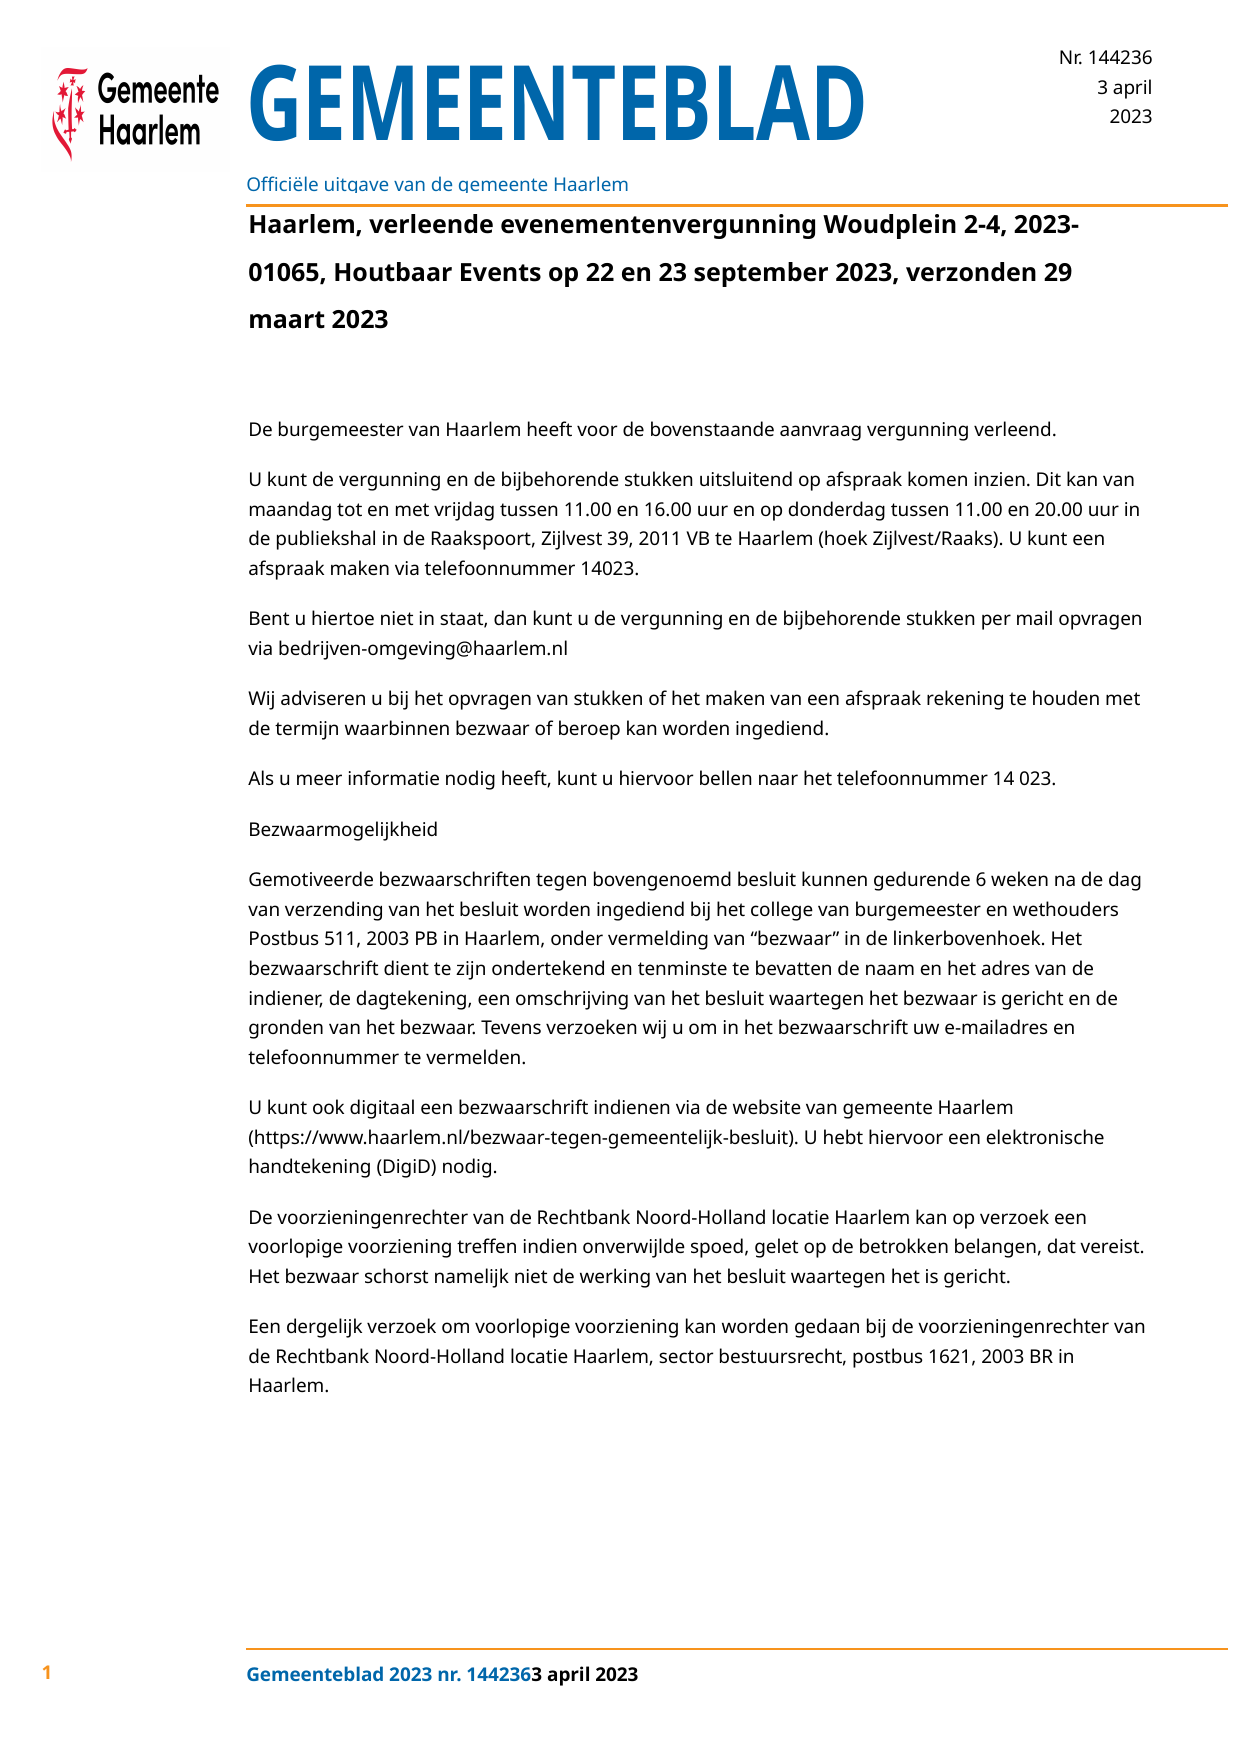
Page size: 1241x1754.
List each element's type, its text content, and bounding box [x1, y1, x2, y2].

text Als u meer informatie nodig heeft, kunt u hiervoor bellen naar het telefoonnummer 14 023. [248, 766, 1152, 791]
text Bezwaarmogelijkheid [248, 816, 1152, 842]
text Haarlem, verleende evenementenvergunning Woudplein 2-4, 2023-01065, Houtbaar Events op 22 en 23 september 2023, verzonden 29 maart 2023 [248, 207, 1152, 336]
text Een dergelijk verzoek om voorlopige voorziening kan worden gedaan bij de voorzieningenrechter van de Rechtbank Noord-Holland locatie Haarlem, sector bestuursrecht, postbus 1621, 2003 BR in Haarlem. [248, 1313, 1152, 1398]
picture [41, 47, 231, 172]
text U kunt ook digitaal een bezwaarschrift indienen via de website van gemeente Haarlem (https://www.haarlem.nl/bezwaar-tegen-gemeentelijk-besluit). U hebt hiervoor een elektronische handtekening (DigiD) nodig. [248, 1094, 1152, 1179]
text U kunt de vergunning en de bijbehorende stukken uitsluitend op afspraak komen inzien. Dit kan van maandag tot en met vrijdag tussen 11.00 en 16.00 uur en op donderdag tussen 11.00 en 20.00 uur in de publiekshal in de Raakspoort, Zijlvest 39, 2011 VB te Haarlem (hoek Zijlvest/Raaks). U kunt een afspraak maken via telefoonnummer 14023. [248, 466, 1152, 581]
text Bent u hiertoe niet in staat, dan kunt u de vergunning en de bijbehorende stukken per mail opvragen via bedrijven-omgeving@haarlem.nl [248, 606, 1152, 661]
text De burgemeester van Haarlem heeft voor de bovenstaande aanvraag vergunning verleend. [248, 416, 1152, 442]
text De voorzieningenrechter van de Rechtbank Noord-Holland locatie Haarlem kan op verzoek een voorlopige voorziening treffen indien onverwijlde spoed, gelet op de betrokken belangen, dat vereist. Het bezwaar schorst namelijk niet de werking van het besluit waartegen het is gericht. [248, 1204, 1152, 1289]
text Wij adviseren u bij het opvragen van stukken of het maken van een afspraak rekening te houden met de termijn waarbinnen bezwaar of beroep kan worden ingediend. [248, 686, 1152, 741]
text Gemotiveerde bezwaarschriften tegen bovengenoemd besluit kunnen gedurende 6 weken na de dag van verzending van het besluit worden ingediend bij het college van burgemeester en wethouders Postbus 511, 2003 PB in Haarlem, onder vermelding van “bezwaar” in de linkerbovenhoek. Het bezwaarschrift dient te zijn ondertekend en tenminste te bevatten de naam en het adres van de indiener, de dagtekening, een omschrijving van het besluit waartegen het bezwaar is gericht en de gronden van het bezwaar. Tevens verzoeken wij u om in het bezwaarschrift uw e-mailadres en telefoonnummer te vermelden. [248, 866, 1152, 1069]
